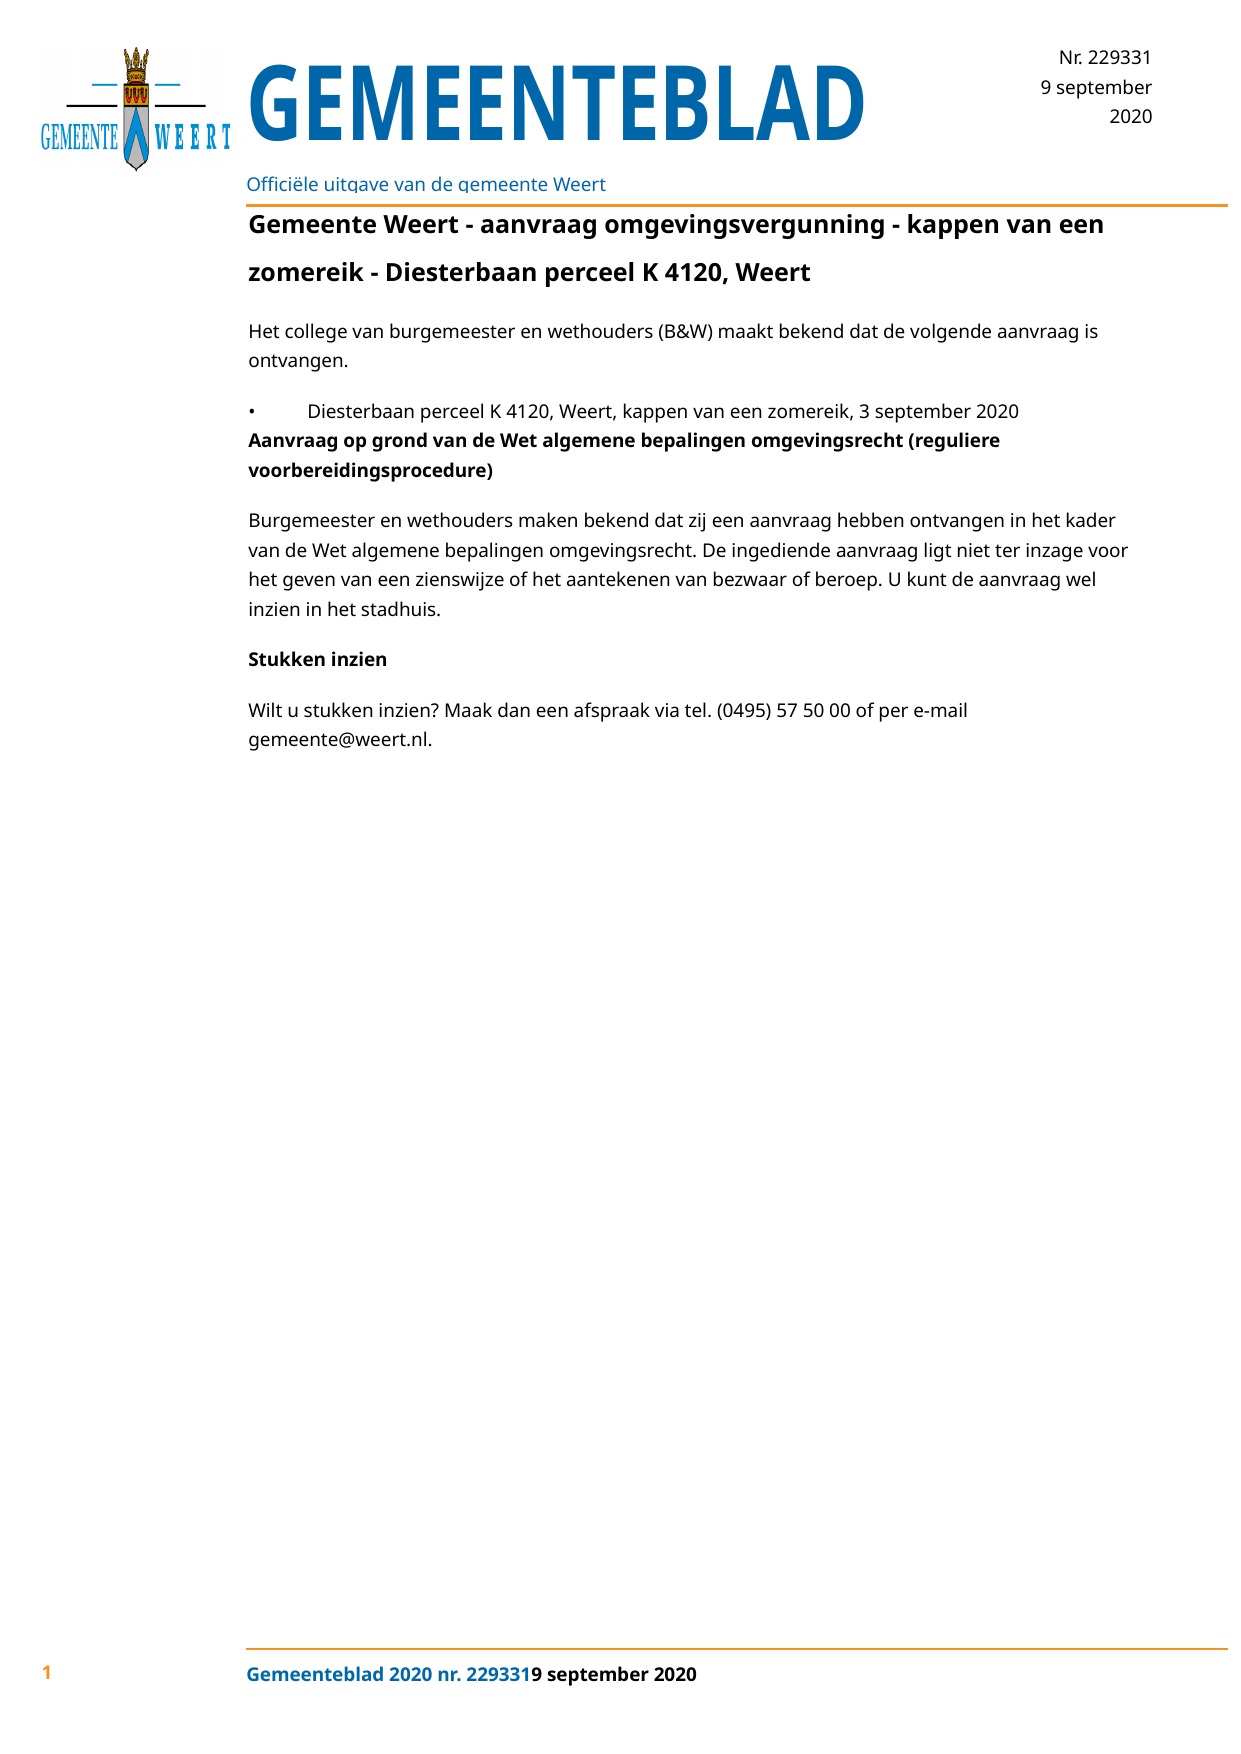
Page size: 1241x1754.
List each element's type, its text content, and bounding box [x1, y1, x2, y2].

text Burgemeester en wethouders maken bekend dat zij een aanvraag hebben ontvangen in het kader van de Wet algemene bepalingen omgevingsrecht. De ingediende aanvraag ligt niet ter inzage voor het geven van een zienswijze of het aantekenen van bezwaar of beroep. U kunt de aanvraag wel inzien in het stadhuis. [248, 507, 1152, 622]
text Het college van burgemeester en wethouders (B&W) maakt bekend dat de volgende aanvraag is ontvangen. [248, 318, 1152, 373]
picture [41, 47, 231, 172]
list Diesterbaan perceel K 4120, Weert, kappen van een zomereik, 3 september 2020 [248, 398, 1152, 424]
text Aanvraag op grond van de Wet algemene bepalingen omgevingsrecht (reguliere voorbereidingsprocedure) [248, 427, 1152, 483]
text Gemeente Weert - aanvraag omgevingsvergunning - kappen van een zomereik - Diesterbaan perceel K 4120, Weert [248, 207, 1152, 288]
text Stukken inzien [248, 647, 1152, 672]
text Wilt u stukken inzien? Maak dan een afspraak via tel. (0495) 57 50 00 of per e-mail gemeente@weert.nl. [248, 697, 1152, 752]
